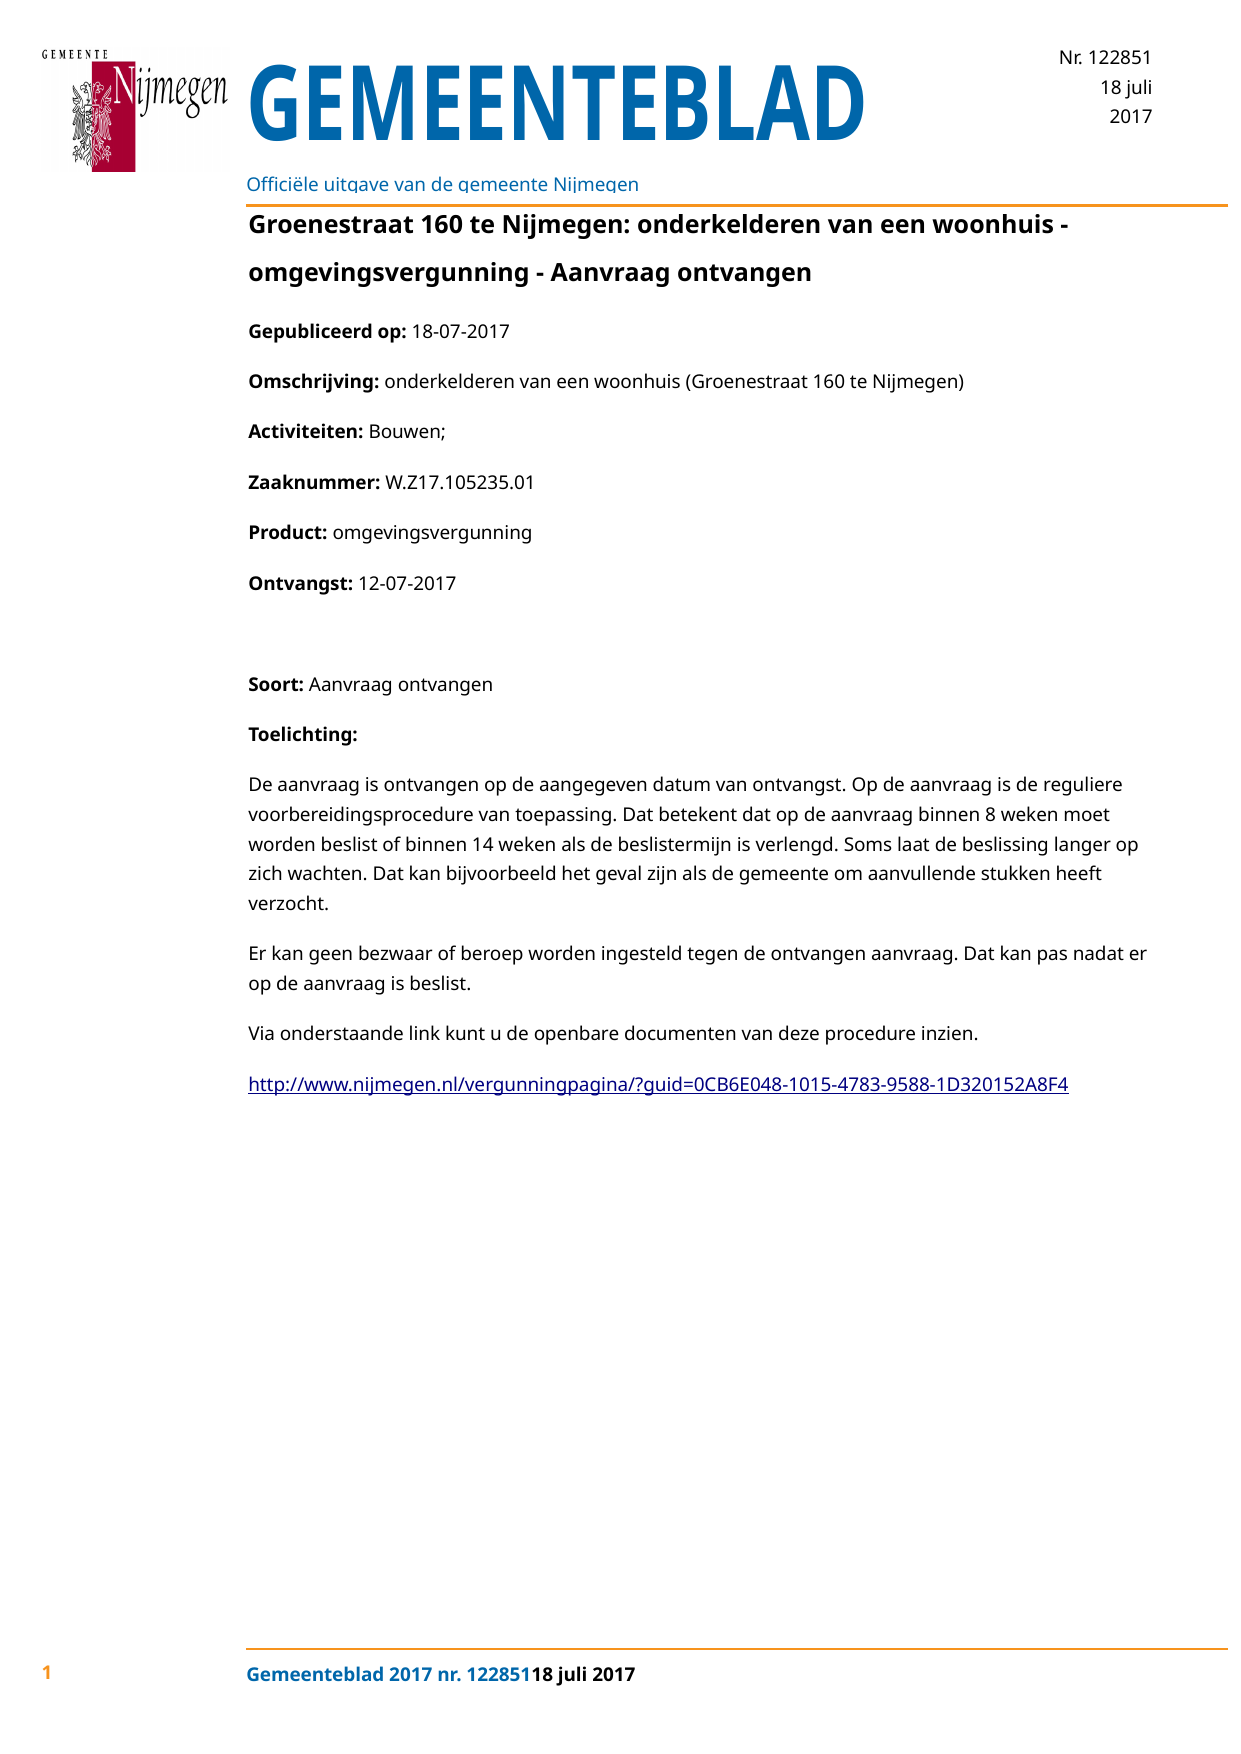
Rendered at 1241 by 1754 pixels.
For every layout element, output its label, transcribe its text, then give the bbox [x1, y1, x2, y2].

text Activiteiten: Bouwen; [248, 419, 1152, 444]
text Via onderstaande link kunt u de openbare documenten van deze procedure inzien. [248, 1020, 1152, 1046]
text Groenestraat 160 te Nijmegen: onderkelderen van een woonhuis - omgevingsvergunning - Aanvraag ontvangen [248, 207, 1152, 288]
text De aanvraag is ontvangen op de aangegeven datum van ontvangst. Op de aanvraag is de reguliere voorbereidingsprocedure van toepassing. Dat betekent dat op de aanvraag binnen 8 weken moet worden beslist of binnen 14 weken als de beslistermijn is verlengd. Soms laat de beslissing langer op zich wachten. Dat kan bijvoorbeeld het geval zijn als de gemeente om aanvullende stukken heeft verzocht. [248, 772, 1152, 916]
text Toelichting: [248, 721, 1152, 747]
picture [41, 47, 231, 172]
text Ontvangst: 12-07-2017 [248, 570, 1152, 596]
text Product: omgevingsvergunning [248, 519, 1152, 545]
text Zaaknummer: W.Z17.105235.01 [248, 469, 1152, 495]
text Er kan geen bezwaar of beroep worden ingesteld tegen de ontvangen aanvraag. Dat kan pas nadat er op de aanvraag is beslist. [248, 940, 1152, 996]
text Omschrijving: onderkelderen van een woonhuis (Groenestraat 160 te Nijmegen) [248, 368, 1152, 394]
text Gepubliceerd op: 18-07-2017 [248, 318, 1152, 344]
text http://www.nijmegen.nl/vergunningpagina/?guid=0CB6E048-1015-4783-9588-1D320152A8F4 [248, 1071, 1152, 1097]
text Soort: Aanvraag ontvangen [248, 671, 1152, 697]
